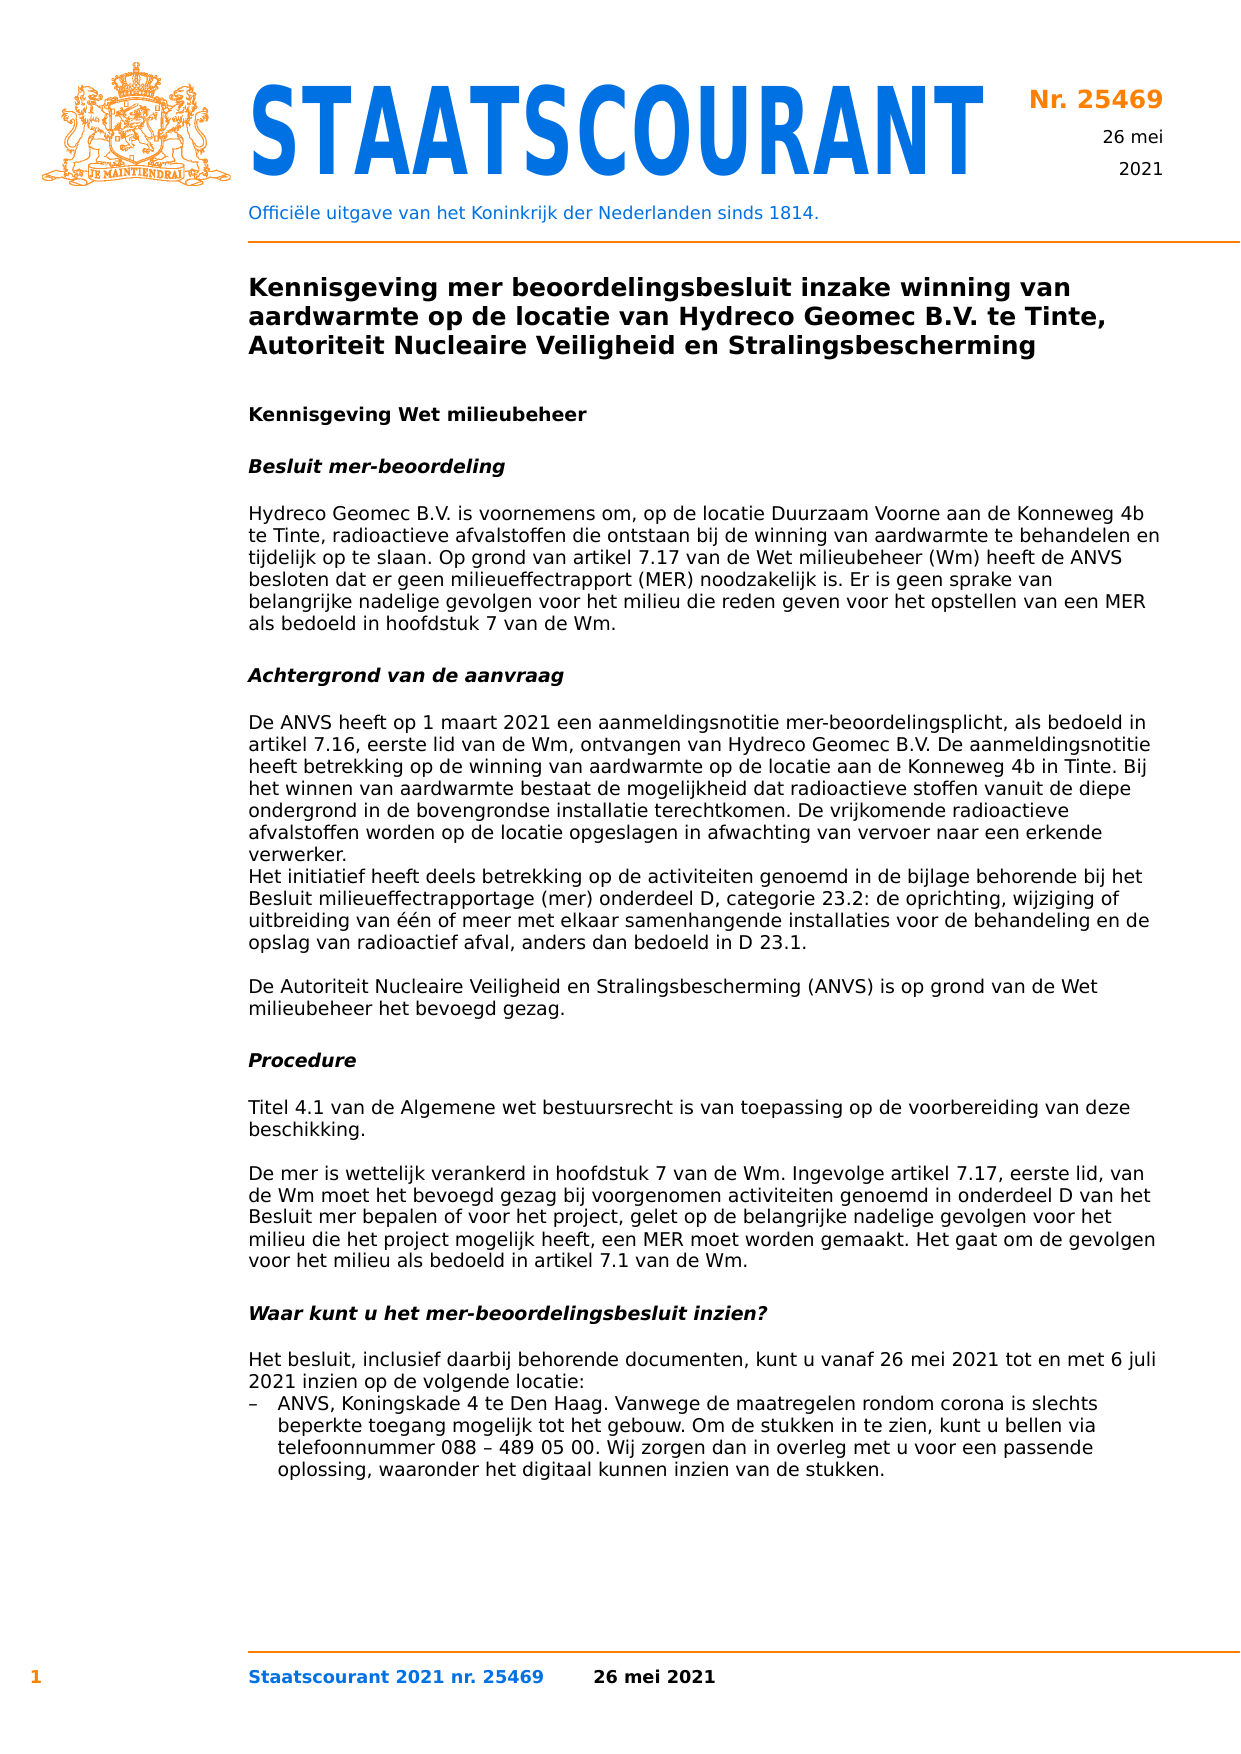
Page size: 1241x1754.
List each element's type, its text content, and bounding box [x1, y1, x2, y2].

text Titel 4.1 van de Algemene wet bestuursrecht is van toepassing op de voorbereiding van deze beschikking. [248, 1097, 1163, 1141]
table_cell 2021 [998, 153, 1240, 203]
text De mer is wettelijk verankerd in hoofdstuk 7 van de Wm. Ingevolge artikel 7.17, eerste lid, van de Wm moet het bevoegd gezag bij voorgenomen activiteiten genoemd in onderdeel D van het Besluit mer bepalen of voor het project, gelet op de belangrijke nadelige gevolgen voor het milieu die het project mogelijk heeft, een MER moet worden gemaakt. Het gaat om de gevolgen voor het milieu als bedoeld in artikel 7.1 van de Wm. [248, 1162, 1163, 1272]
subtitle Waar kunt u het mer-beoordelingsbesluit inzien? [248, 1302, 1163, 1324]
table_header STAATSCOURANT [248, 62, 998, 203]
text Hydreco Geomec B.V. is voornemens om, op de locatie Duur­zaam Voorne aan de Konneweg 4b te Tinte, radioactieve afvalstoffen die ontstaan bij de winning van aardwarmte te behandelen en tijdelijk op te slaan. Op grond van artikel 7.17 van de Wet milieubeheer (Wm) heeft de ANVS besloten dat er geen milieueffectrapport (MER) noodzakelijk is. Er is geen sprake van belangrijke nadelige gevolgen voor het milieu die reden geven voor het opstellen van een MER als bedoeld in hoofdstuk 7 van de Wm. [248, 503, 1163, 635]
table_cell 26 mei [998, 121, 1240, 153]
subtitle Procedure [248, 1050, 1163, 1072]
picture [41, 62, 231, 186]
text Het initiatief heeft deels betrekking op de activiteiten genoemd in de bijlage behorende bij het Besluit milieueffectrapportage (mer) onderdeel D, categorie 23.2: de oprichting, wijziging of uitbreiding van één of meer met elkaar samenhangende installaties voor de behandeling en de opslag van radioactief afval, anders dan bedoeld in D 23.1. [248, 866, 1163, 954]
subtitle Besluit mer-beoordeling [248, 456, 1163, 478]
subtitle Achtergrond van de aanvraag [248, 665, 1163, 687]
table_cell Officiële uitgave van het Koninkrijk der Nederlanden sinds 1814. [248, 203, 1240, 241]
subtitle Kennisgeving Wet milieubeheer [248, 404, 1163, 426]
text Het besluit, inclusief daarbij behorende documenten, kunt u vanaf 26 mei 2021 tot en met 6 juli 2021 inzien op de volgende locatie: [248, 1349, 1163, 1393]
table_header Nr. 25469 [998, 62, 1240, 121]
text De Autoriteit Nucleaire Veiligheid en Stralingsbescherming (ANVS) is op grond van de Wet milieubeheer het bevoegd gezag. [248, 976, 1163, 1020]
text – ANVS, Koningskade 4 te Den Haag. Vanwege de maatregelen rondom corona is slechts beperkte toegang mogelijk tot het gebouw. Om de stukken in te zien, kunt u bellen via telefoonnummer 088 – 489 05 00. Wij zorgen dan in overleg met u voor een passende oplossing, waaronder het digitaal kunnen inzien van de stukken. [248, 1393, 1163, 1481]
subtitle Kennisgeving mer beoordelingsbesluit inzake winning van aardwarmte op de locatie van Hydreco Geomec B.V. te Tinte, Autoriteit Nucleaire Veiligheid en Stralingsbescherming [248, 273, 1163, 361]
table_header [25, 62, 248, 241]
text De ANVS heeft op 1 maart 2021 een aanmeldingsnotitie mer-beoordelingsplicht, als bedoeld in artikel 7.16, eerste lid van de Wm, ontvangen van Hydreco Geomec B.V. De aanmeldingsnotitie heeft betrekking op de winning van aardwarmte op de locatie aan de Konneweg 4b in Tinte. Bij het winnen van aardwarmte bestaat de mogelijkheid dat radioactieve stoffen vanuit de diepe ondergrond in de bovengrondse installatie terechtkomen. De vrijkomende radioactieve afvalstoffen worden op de locatie opgeslagen in afwachting van vervoer naar een erkende verwerker. [248, 712, 1163, 866]
